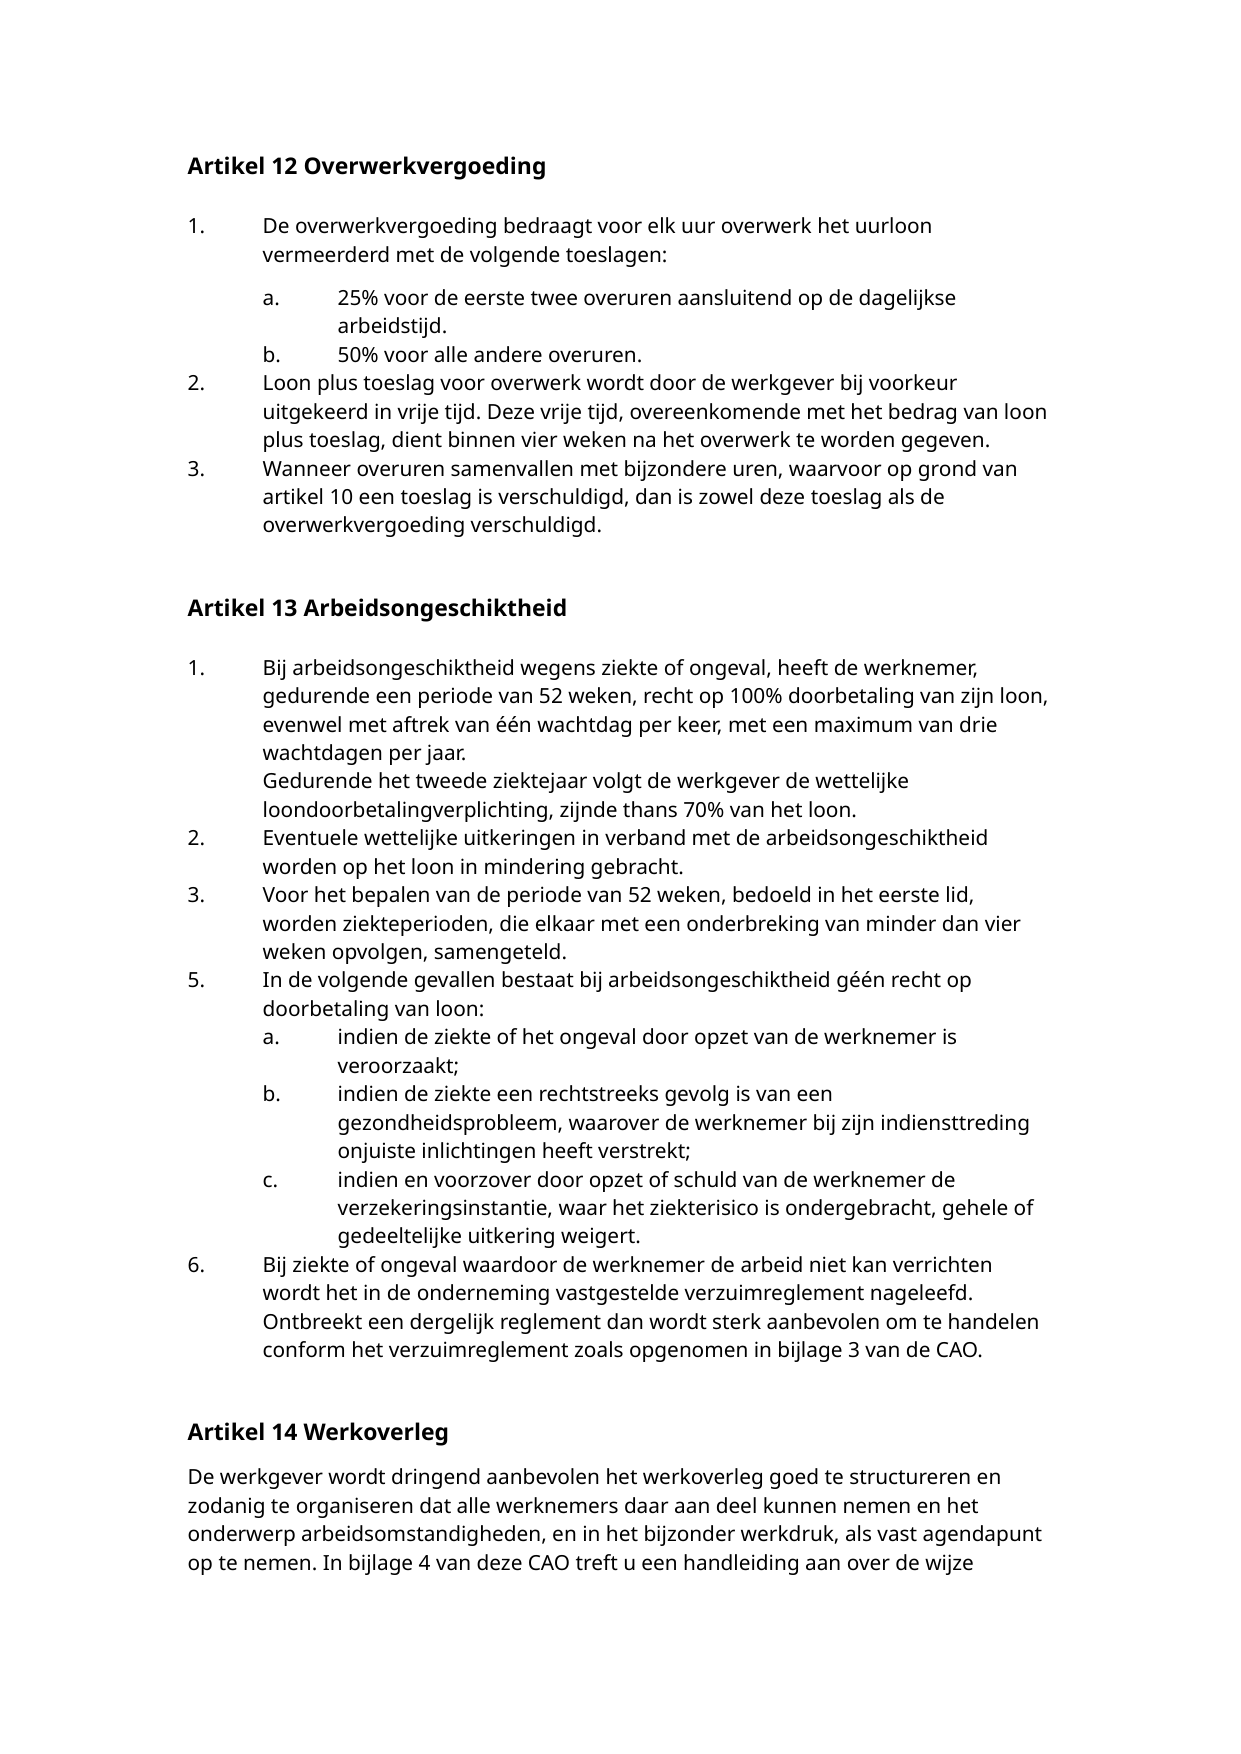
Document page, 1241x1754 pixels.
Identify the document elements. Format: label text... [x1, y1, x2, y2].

list Wanneer overuren samenvallen met bijzondere uren, waarvoor op grond van artikel 10 een toeslag is verschuldigd, dan is zowel deze toeslag als de overwerkvergoeding verschuldigd. [187, 454, 1053, 539]
list indien de ziekte een rechtstreeks gevolg is van een gezondheidsprobleem, waarover de werknemer bij zijn indiensttreding onjuiste inlichtingen heeft verstrekt; [262, 1079, 1053, 1165]
subtitle Artikel 14 Werkoverleg [187, 1416, 1053, 1447]
list In de volgende gevallen bestaat bij arbeidsongeschiktheid géén recht op doorbetaling van loon: [187, 966, 1053, 1022]
list Loon plus toeslag voor overwerk wordt door de werkgever bij voorkeur uitgekeerd in vrije tijd. Deze vrije tijd, overeenkomende met het bedrag van loon plus toeslag, dient binnen vier weken na het overwerk te worden gegeven. [187, 368, 1053, 454]
list 25% voor de eerste twee overuren aansluitend op de dagelijkse arbeidstijd. [262, 283, 1053, 340]
list Gedurende het tweede ziektejaar volgt de werkgever de wettelijke loondoorbetalingverplichting, zijnde thans 70% van het loon. [187, 767, 1053, 823]
list De overwerkvergoeding bedraagt voor elk uur overwerk het uurloon vermeerderd met de volgende toeslagen: [187, 211, 1053, 268]
list Voor het bepalen van de periode van 52 weken, bedoeld in het eerste lid, worden ziekteperioden, die elkaar met een onderbreking van minder dan vier weken opvolgen, samengeteld. [187, 880, 1053, 966]
subtitle Artikel 13 Arbeidsongeschiktheid [187, 592, 1053, 623]
list Eventuele wettelijke uitkeringen in verband met de arbeidsongeschiktheid worden op het loon in mindering gebracht. [187, 823, 1053, 880]
list 50% voor alle andere overuren. [262, 340, 1053, 368]
text De werkgever wordt dringend aanbevolen het werkoverleg goed te structureren en zodanig te organiseren dat alle werknemers daar aan deel kunnen nemen en het onderwerp arbeidsomstandigheden, en in het bijzonder werkdruk, als vast agendapunt op te nemen. In bijlage 4 van deze CAO treft u een handleiding aan over de wijze [187, 1462, 1053, 1576]
subtitle Artikel 12 Overwerkvergoeding [187, 150, 1053, 181]
list Bij ziekte of ongeval waardoor de werknemer de arbeid niet kan verrichten wordt het in de onderneming vastgestelde verzuimreglement nageleefd. Ontbreekt een dergelijk reglement dan wordt sterk aanbevolen om te handelen conform het verzuimreglement zoals opgenomen in bijlage 3 van de CAO. [187, 1250, 1053, 1364]
list Bij arbeidsongeschiktheid wegens ziekte of ongeval, heeft de werknemer, gedurende een periode van 52 weken, recht op 100% doorbetaling van zijn loon, evenwel met aftrek van één wachtdag per keer, met een maximum van drie wachtdagen per jaar. [187, 653, 1053, 767]
list indien de ziekte of het ongeval door opzet van de werknemer is veroorzaakt; [262, 1022, 1053, 1079]
list indien en voorzover door opzet of schuld van de werknemer de verzekeringsinstantie, waar het ziekterisico is ondergebracht, gehele of gedeeltelijke uitkering weigert. [262, 1165, 1053, 1250]
